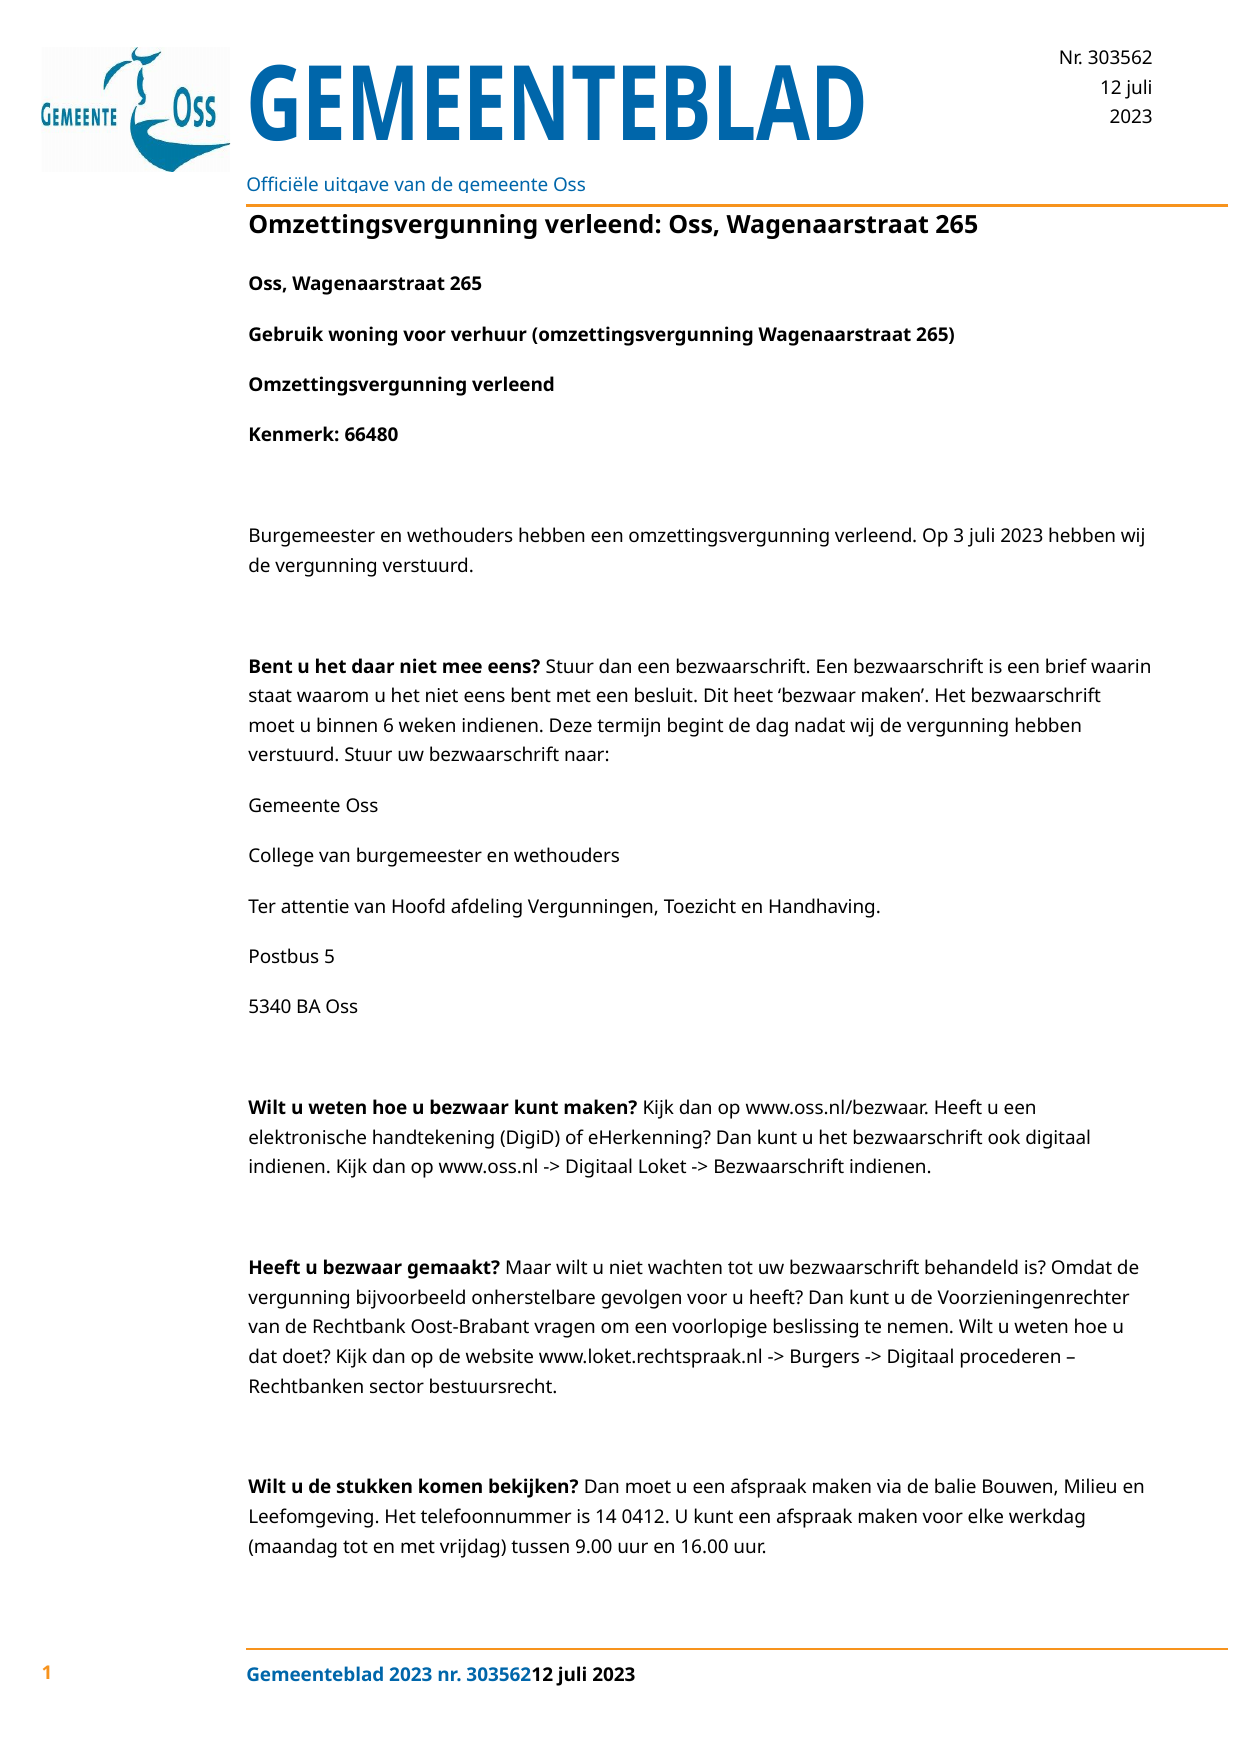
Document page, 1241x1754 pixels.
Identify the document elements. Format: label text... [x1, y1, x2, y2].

text Omzettingsvergunning verleend: Oss, Wagenaarstraat 265 [248, 207, 1152, 241]
text Kenmerk: 66480 [248, 422, 1152, 447]
picture [41, 47, 231, 172]
text Omzettingsvergunning verleend [248, 371, 1152, 397]
text Burgemeester en wethouders hebben een omzettingsvergunning verleend. Op 3 juli 2023 hebben wij de vergunning verstuurd. [248, 522, 1152, 578]
text Gemeente Oss [248, 792, 1152, 818]
text Bent u het daar niet mee eens? Stuur dan een bezwaarschrift. Een bezwaarschrift is een brief waarin staat waarom u het niet eens bent met een besluit. Dit heet ‘bezwaar maken’. Het bezwaarschrift moet u binnen 6 weken indienen. Deze termijn begint de dag nadat wij de vergunning hebben verstuurd. Stuur uw bezwaarschrift naar: [248, 653, 1152, 767]
text Postbus 5 [248, 943, 1152, 969]
text College van burgemeester en wethouders [248, 842, 1152, 868]
text Oss, Wagenaarstraat 265 [248, 270, 1152, 296]
text Wilt u weten hoe u bezwaar kunt maken? Kijk dan op www.oss.nl/bezwaar. Heeft u een elektronische handtekening (DigiD) of eHerkenning? Dan kunt u het bezwaarschrift ook digitaal indienen. Kijk dan op www.oss.nl -> Digitaal Loket -> Bezwaarschrift indienen. [248, 1094, 1152, 1179]
text 5340 BA Oss [248, 994, 1152, 1019]
text Gebruik woning voor verhuur (omzettingsvergunning Wagenaarstraat 265) [248, 321, 1152, 346]
text Ter attentie van Hoofd afdeling Vergunningen, Toezicht en Handhaving. [248, 893, 1152, 918]
text Wilt u de stukken komen bekijken? Dan moet u een afspraak maken via de balie Bouwen, Milieu en Leefomgeving. Het telefoonnummer is 14 0412. U kunt een afspraak maken voor elke werkdag (maandag tot en met vrijdag) tussen 9.00 uur en 16.00 uur. [248, 1474, 1152, 1558]
text Heeft u bezwaar gemaakt? Maar wilt u niet wachten tot uw bezwaarschrift behandeld is? Omdat de vergunning bijvoorbeeld onherstelbare gevolgen voor u heeft? Dan kunt u de Voorzieningenrechter van de Rechtbank Oost-Brabant vragen om een voorlopige beslissing te nemen. Wilt u weten hoe u dat doet? Kijk dan op de website www.loket.rechtspraak.nl -> Burgers -> Digitaal procederen – Rechtbanken sector bestuursrecht. [248, 1254, 1152, 1398]
